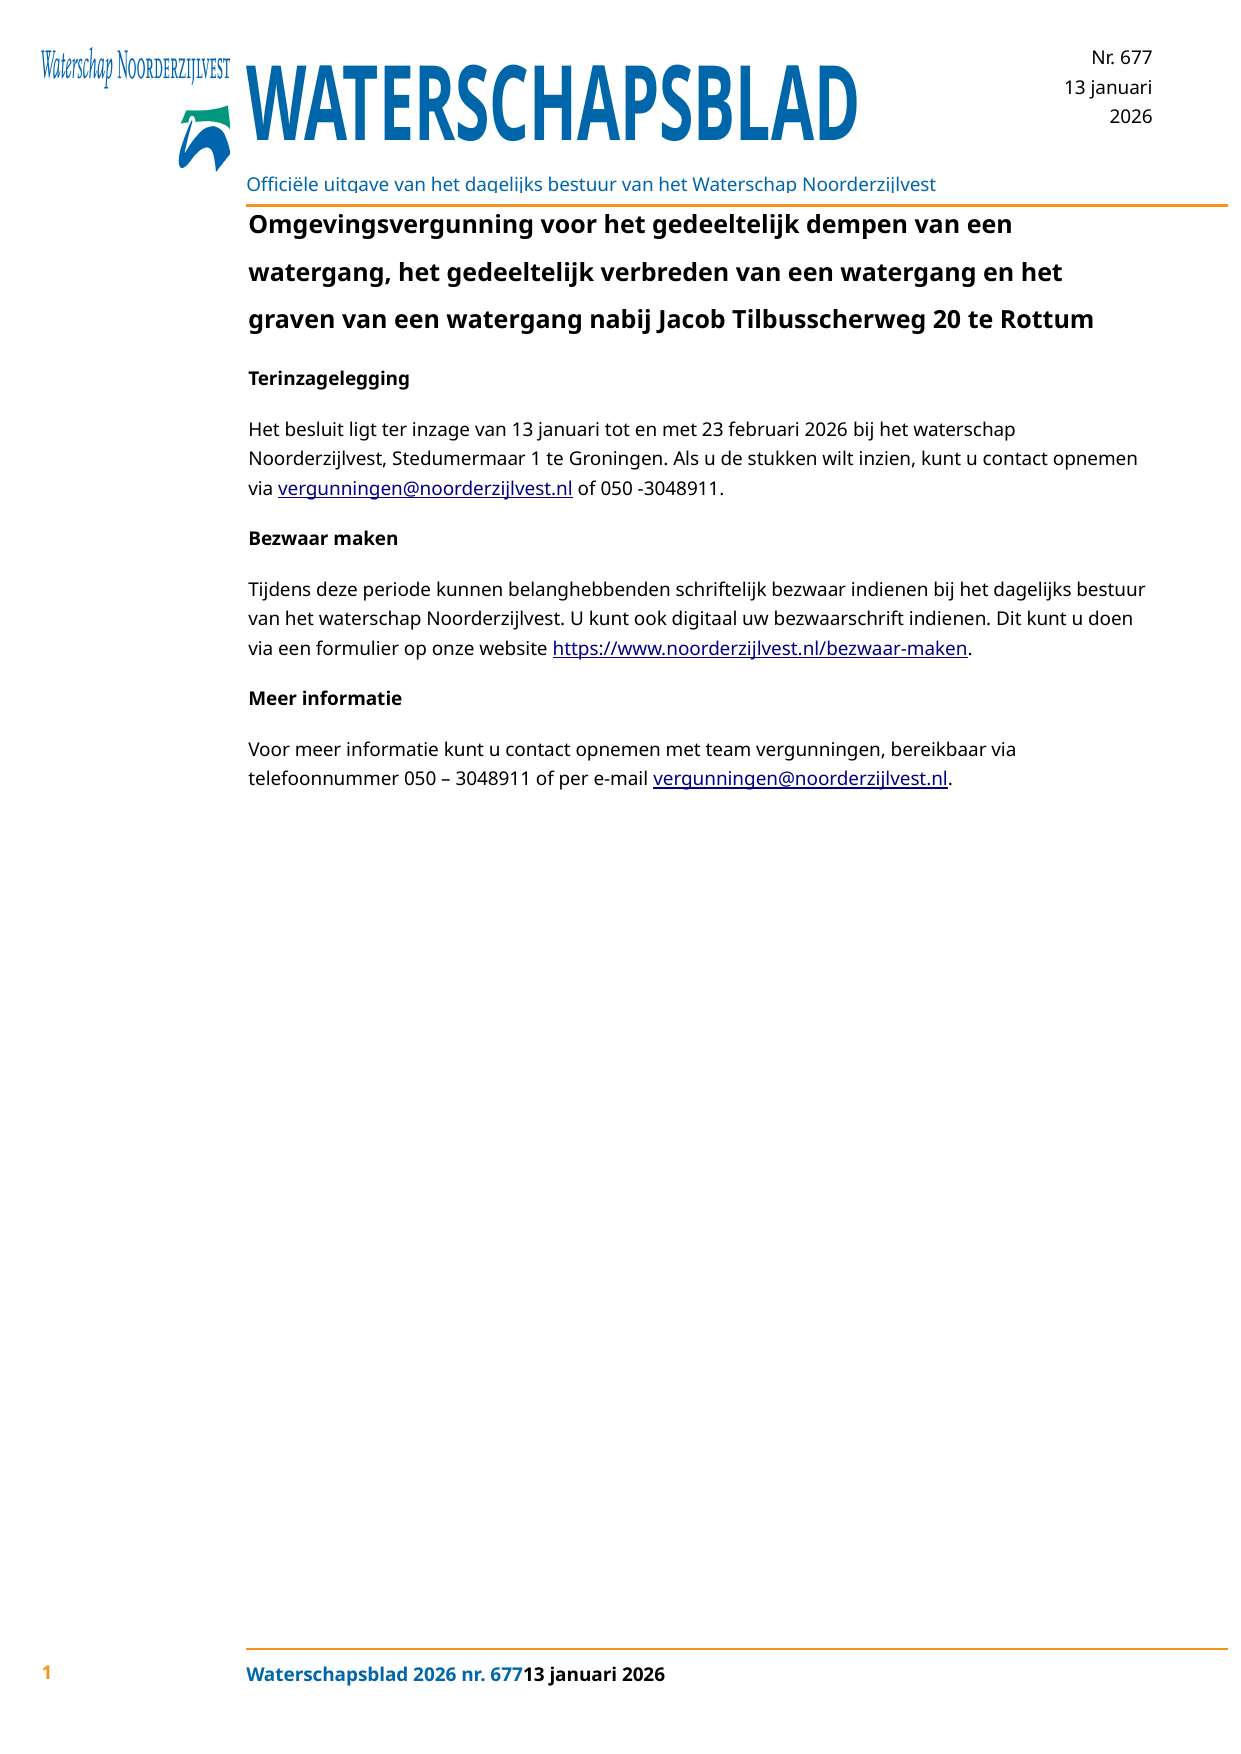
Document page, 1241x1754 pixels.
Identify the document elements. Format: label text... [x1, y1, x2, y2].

text Meer informatie [248, 686, 1152, 711]
text Voor meer informatie kunt u contact opnemen met team vergunningen, bereikbaar via telefoonnummer 050 – 3048911 of per e-mail vergunningen@noorderzijlvest.nl. [248, 736, 1152, 791]
text Tijdens deze periode kunnen belanghebbenden schriftelijk bezwaar indienen bij het dagelijks bestuur van het waterschap Noorderzijlvest. U kunt ook digitaal uw bezwaarschrift indienen. Dit kunt u doen via een formulier op onze website https://www.noorderzijlvest.nl/bezwaar-maken. [248, 576, 1152, 661]
text Bezwaar maken [248, 526, 1152, 551]
text Het besluit ligt ter inzage van 13 januari tot en met 23 februari 2026 bij het waterschap Noorderzijlvest, Stedumermaar 1 te Groningen. Als u de stukken wilt inzien, kunt u contact opnemen via vergunningen@noorderzijlvest.nl of 050 -3048911. [248, 416, 1152, 501]
picture [41, 47, 231, 172]
text Omgevingsvergunning voor het gedeeltelijk dempen van een watergang, het gedeeltelijk verbreden van een watergang en het graven van een watergang nabij Jacob Tilbusscherweg 20 te Rottum [248, 207, 1152, 336]
text Terinzagelegging [248, 366, 1152, 391]
